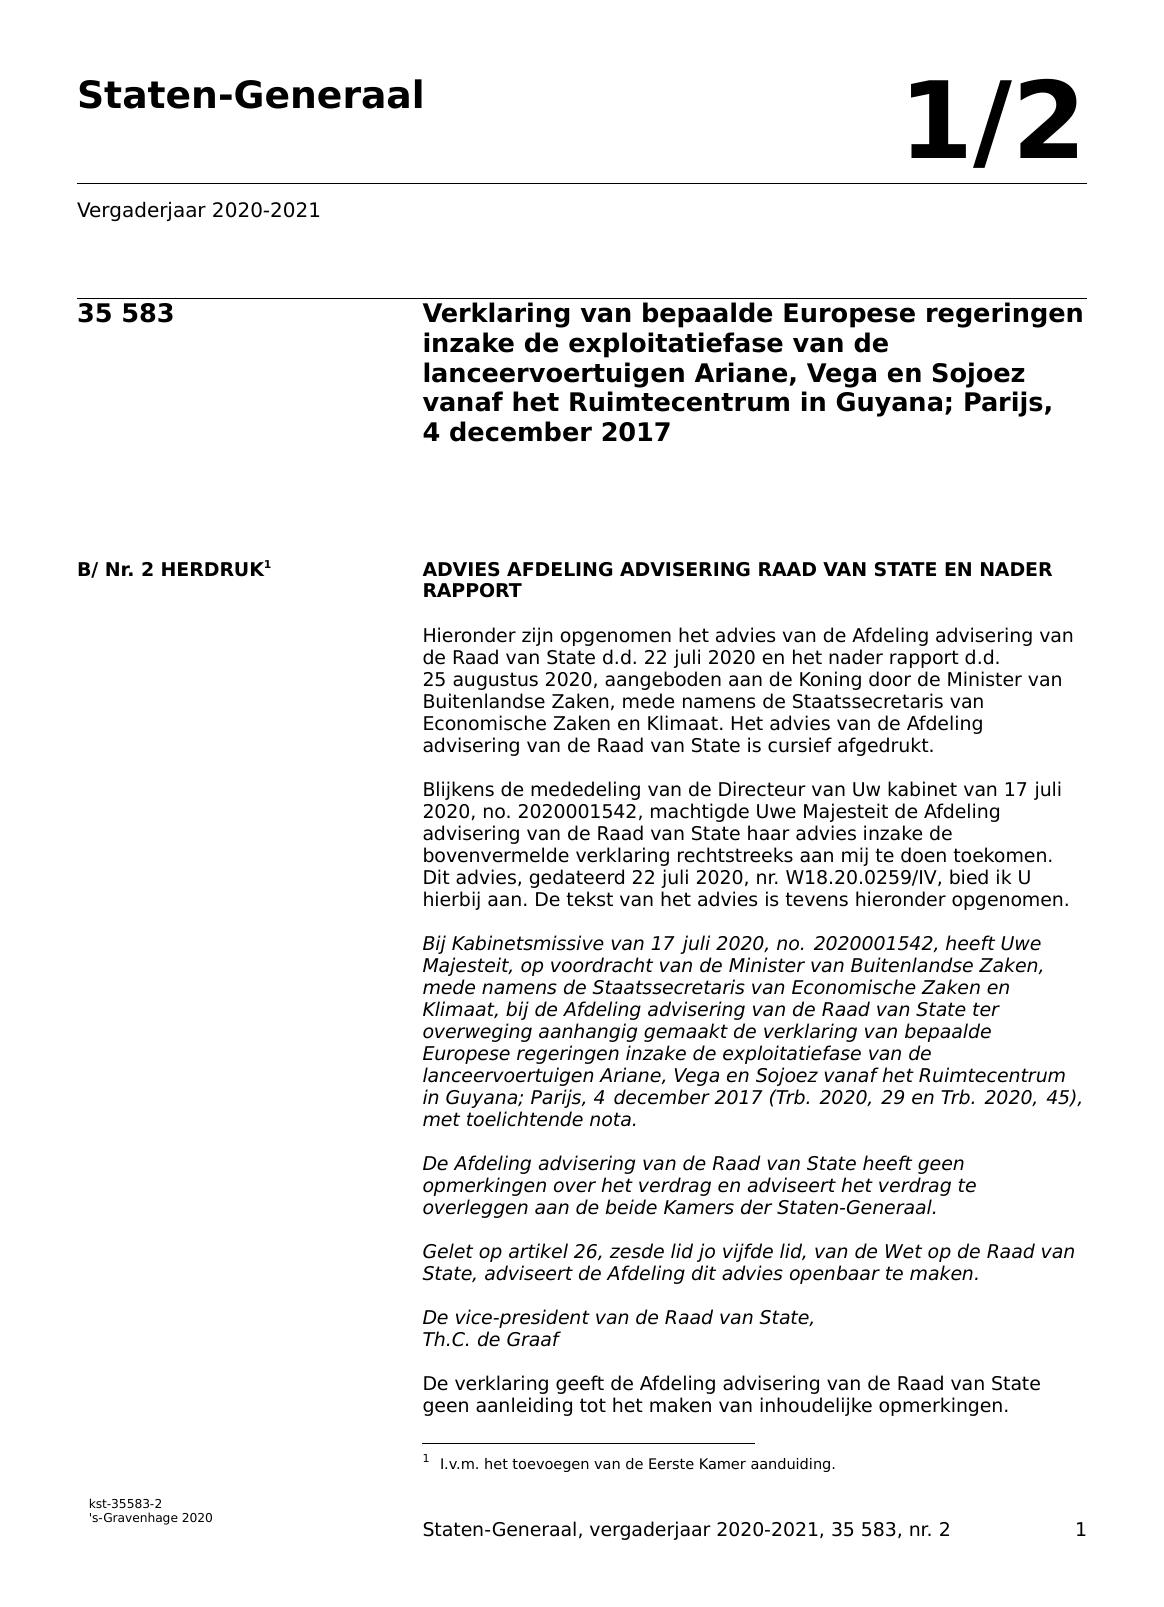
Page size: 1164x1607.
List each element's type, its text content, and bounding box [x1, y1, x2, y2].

text Blijkens de mededeling van de Directeur van Uw kabinet van 17 juli 2020, no. 2020001542, machtigde Uwe Majesteit de Afdeling advisering van de Raad van State haar advies inzake de bovenvermelde verklaring rechtstreeks aan mij te doen toekomen. Dit advies, gedateerd 22 juli 2020, nr. W18.20.0259/IV, bied ik U hierbij aan. De tekst van het advies is tevens hieronder opgenomen. [422, 779, 1087, 911]
table_cell Vergaderjaar 2020-2021 [77, 184, 1087, 298]
subtitle 35 583 Verklaring van bepaalde Europese regeringen inzake de exploitatiefase van de lanceervoertuigen Ariane, Vega en Sojoez vanaf het Ruimtecentrum in Guyana; Parijs, 4 december 2017 [77, 299, 1087, 447]
subtitle B/ Nr. 2 HERDRUK ADVIES AFDELING ADVISERING RAAD VAN STATE EN NADER RAPPORT [77, 558, 1087, 602]
text Hieronder zijn opgenomen het advies van de Afdeling advisering van de Raad van State d.d. 22 juli 2020 en het nader rapport d.d. 25 augustus 2020, aangeboden aan de Koning door de Minister van Buitenlandse Zaken, mede namens de Staatssecretaris van Economische Zaken en Klimaat. Het advies van de Afdeling advisering van de Raad van State is cursief afgedrukt. [422, 624, 1087, 756]
text Gelet op artikel 26, zesde lid jo vijfde lid, van de Wet op de Raad van State, adviseert de Afdeling dit advies openbaar te maken. [422, 1241, 1087, 1285]
text De Afdeling advisering van de Raad van State heeft geen opmerkingen over het verdrag en adviseert het verdrag te overleggen aan de beide Kamers der Staten-Generaal. [422, 1153, 1087, 1219]
text I.v.m. het toevoegen van de Eerste Kamer aanduiding. [422, 1452, 1087, 1474]
text De vice-president van de Raad van State, [422, 1307, 1087, 1329]
table_header Staten-Generaal [77, 59, 886, 183]
text kst-35583-2 [88, 1497, 323, 1511]
text De verklaring geeft de Afdeling advisering van de Raad van State geen aanleiding tot het maken van inhoudelijke opmerkingen. [422, 1373, 1087, 1417]
table_header 1/2 [886, 59, 1087, 183]
text Bij Kabinetsmissive van 17 juli 2020, no. 2020001542, heeft Uwe Majesteit, op voordracht van de Minister van Buitenlandse Zaken, mede namens de Staatssecretaris van Economische Zaken en Klimaat, bij de Afdeling advisering van de Raad van State ter overweging aanhangig gemaakt de verklaring van bepaalde Europese regeringen inzake de exploitatiefase van de lanceervoertuigen Ariane, Vega en Sojoez vanaf het Ruimtecentrum in Guyana; Parijs, 4 december 2017 (Trb. 2020, 29 en Trb. 2020, 45), met toelichtende nota. [422, 933, 1087, 1131]
text Th.C. de Graaf [422, 1329, 1087, 1351]
text 's-Gravenhage 2020 [88, 1511, 323, 1525]
